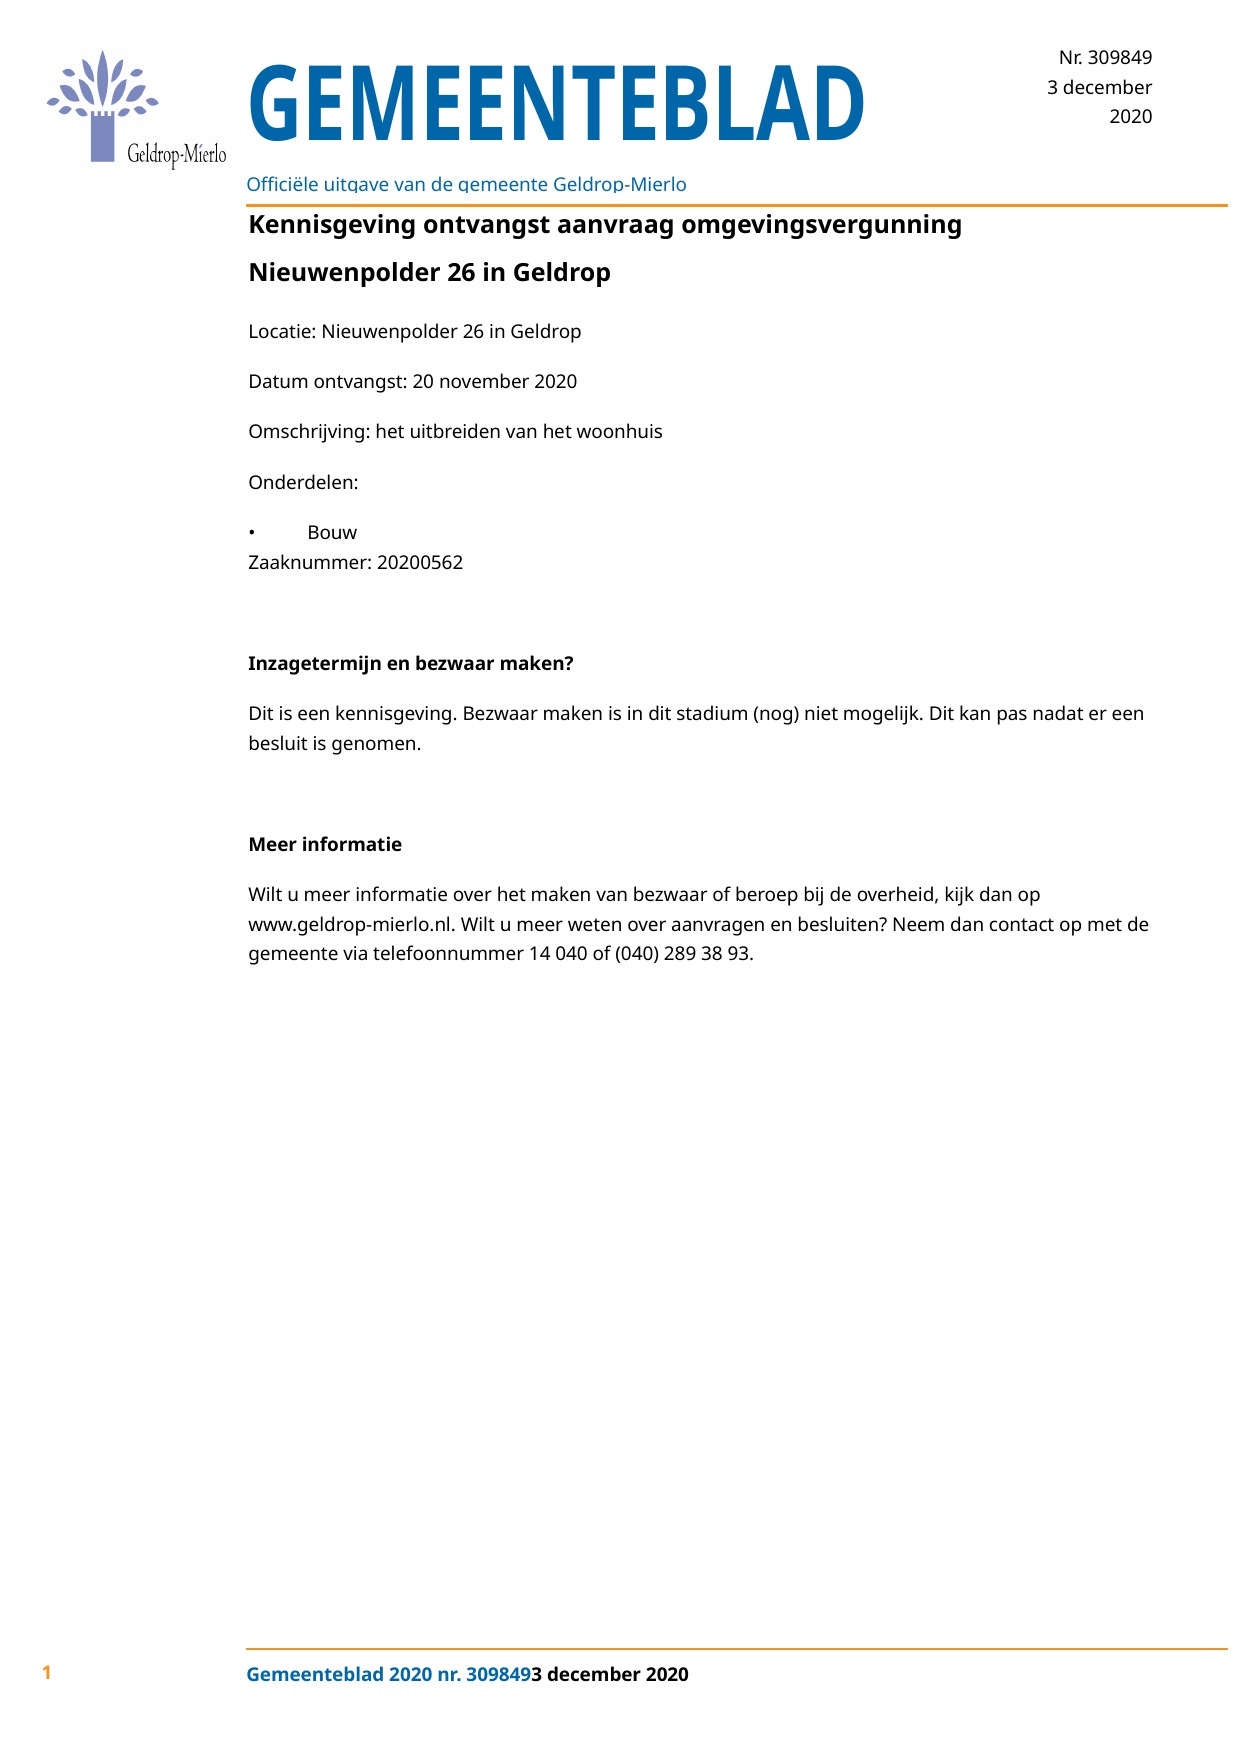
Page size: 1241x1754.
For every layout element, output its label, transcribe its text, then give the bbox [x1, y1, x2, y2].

text Locatie: Nieuwenpolder 26 in Geldrop [248, 318, 1152, 344]
text Inzagetermijn en bezwaar maken? [248, 650, 1152, 676]
text Kennisgeving ontvangst aanvraag omgevingsvergunning Nieuwenpolder 26 in Geldrop [248, 207, 1152, 288]
text Meer informatie [248, 831, 1152, 857]
text Datum ontvangst: 20 november 2020 [248, 368, 1152, 394]
text Zaaknummer: 20200562 [248, 549, 1152, 575]
list Bouw [248, 519, 1152, 545]
picture [41, 47, 231, 172]
text Dit is een kennisgeving. Bezwaar maken is in dit stadium (nog) niet mogelijk. Dit kan pas nadat er een besluit is genomen. [248, 700, 1152, 756]
text Omschrijving: het uitbreiden van het woonhuis [248, 419, 1152, 444]
text Onderdelen: [248, 469, 1152, 495]
text Wilt u meer informatie over het maken van bezwaar of beroep bij de overheid, kijk dan op www.geldrop-mierlo.nl. Wilt u meer weten over aanvragen en besluiten? Neem dan contact op met de gemeente via telefoonnummer 14 040 of (040) 289 38 93. [248, 881, 1152, 966]
